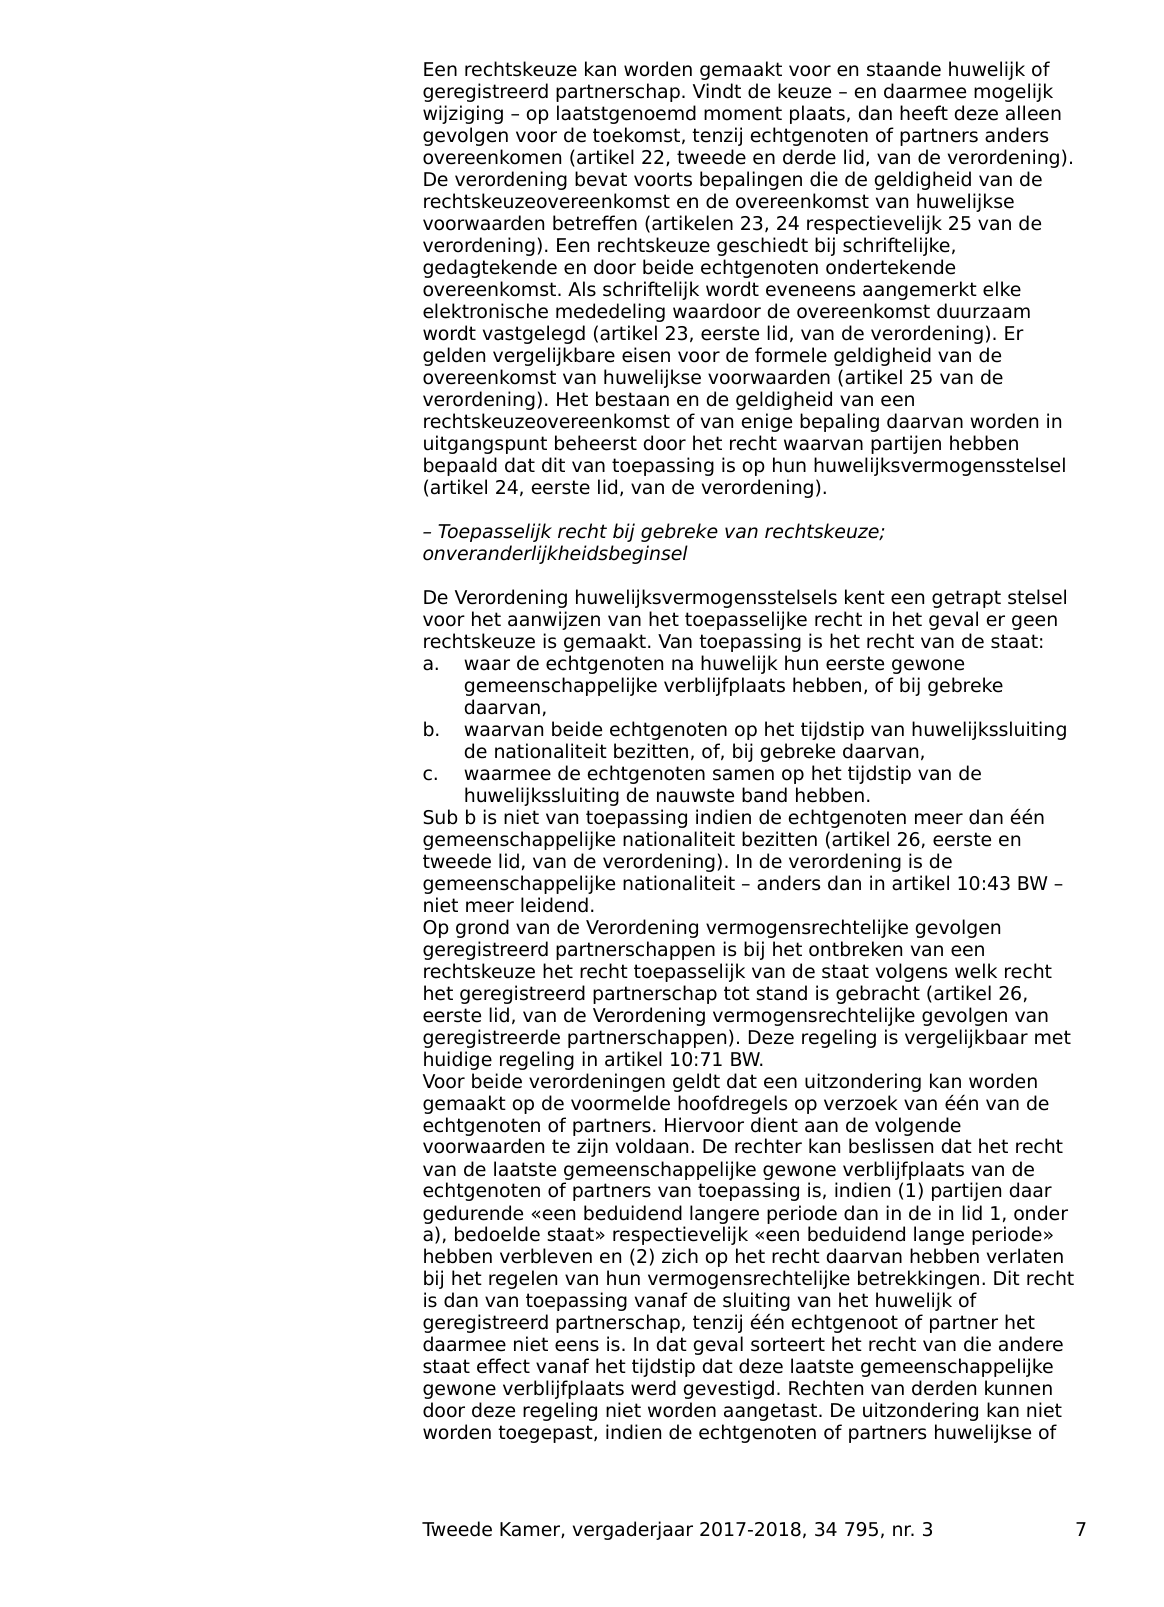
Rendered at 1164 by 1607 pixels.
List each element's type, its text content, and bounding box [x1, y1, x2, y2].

text Een rechtskeuze kan worden gemaakt voor en staande huwelijk of geregistreerd partnerschap. Vindt de keuze – en daarmee mogelijk wijziging – op laatstgenoemd moment plaats, dan heeft deze alleen gevolgen voor de toekomst, tenzij echtgenoten of partners anders overeenkomen (artikel 22, tweede en derde lid, van de verordening). De verordening bevat voorts bepalingen die de geldigheid van de rechtskeuzeovereenkomst en de overeenkomst van huwelijkse voorwaarden betreffen (artikelen 23, 24 respectievelijk 25 van de verordening). Een rechtskeuze geschiedt bij schriftelijke, gedagtekende en door beide echtgenoten ondertekende overeenkomst. Als schriftelijk wordt eveneens aangemerkt elke elektronische mededeling waardoor de overeenkomst duurzaam wordt vastgelegd (artikel 23, eerste lid, van de verordening). Er gelden vergelijkbare eisen voor de formele geldigheid van de overeenkomst van huwelijkse voorwaarden (artikel 25 van de verordening). Het bestaan en de geldigheid van een rechtskeuzeovereenkomst of van enige bepaling daarvan worden in uitgangspunt beheerst door het recht waarvan partijen hebben bepaald dat dit van toepassing is op hun huwelijksvermogensstelsel (artikel 24, eerste lid, van de verordening). [422, 59, 1087, 499]
text b. waarvan beide echtgenoten op het tijdstip van huwelijkssluiting de nationaliteit bezitten, of, bij gebreke daarvan, [422, 719, 1087, 763]
subtitle – Toepasselijk recht bij gebreke van rechtskeuze; onveranderlijkheidsbeginsel [422, 521, 1087, 565]
text c. waarmee de echtgenoten samen op het tijdstip van de huwelijkssluiting de nauwste band hebben. [422, 763, 1087, 807]
text Op grond van de Verordening vermogensrechtelijke gevolgen geregistreerd partnerschappen is bij het ontbreken van een rechtskeuze het recht toepasselijk van de staat volgens welk recht het geregistreerd partnerschap tot stand is gebracht (artikel 26, eerste lid, van de Verordening vermogensrechtelijke gevolgen van geregistreerde partnerschappen). Deze regeling is vergelijkbaar met huidige regeling in artikel 10:71 BW. [422, 917, 1087, 1071]
text Voor beide verordeningen geldt dat een uitzondering kan worden gemaakt op de voormelde hoofdregels op verzoek van één van de echtgenoten of partners. Hiervoor dient aan de volgende voorwaarden te zijn voldaan. De rechter kan beslissen dat het recht van de laatste gemeenschappelijke gewone verblijfplaats van de echtgenoten of partners van toepassing is, indien (1) partijen daar gedurende «een beduidend langere periode dan in de in lid 1, onder a), bedoelde staat» respectievelijk «een beduidend lange periode» hebben verbleven en (2) zich op het recht daarvan hebben verlaten bij het regelen van hun vermogensrechtelijke betrekkingen. Dit recht is dan van toepassing vanaf de sluiting van het huwelijk of geregistreerd partnerschap, tenzij één echtgenoot of partner het daarmee niet eens is. In dat geval sorteert het recht van die andere staat effect vanaf het tijdstip dat deze laatste gemeenschappelijke gewone verblijfplaats werd gevestigd. Rechten van derden kunnen door deze regeling niet worden aangetast. De uitzondering kan niet worden toegepast, indien de echtgenoten of partners huwelijkse of [422, 1071, 1087, 1444]
text a. waar de echtgenoten na huwelijk hun eerste gewone gemeenschappelijke verblijfplaats hebben, of bij gebreke daarvan, [422, 653, 1087, 719]
text De Verordening huwelijksvermogensstelsels kent een getrapt stelsel voor het aanwijzen van het toepasselijke recht in het geval er geen rechtskeuze is gemaakt. Van toepassing is het recht van de staat: [422, 587, 1087, 653]
text Sub b is niet van toepassing indien de echtgenoten meer dan één gemeenschappelijke nationaliteit bezitten (artikel 26, eerste en tweede lid, van de verordening). In de verordening is de gemeenschappelijke nationaliteit – anders dan in artikel 10:43 BW – niet meer leidend. [422, 807, 1087, 917]
